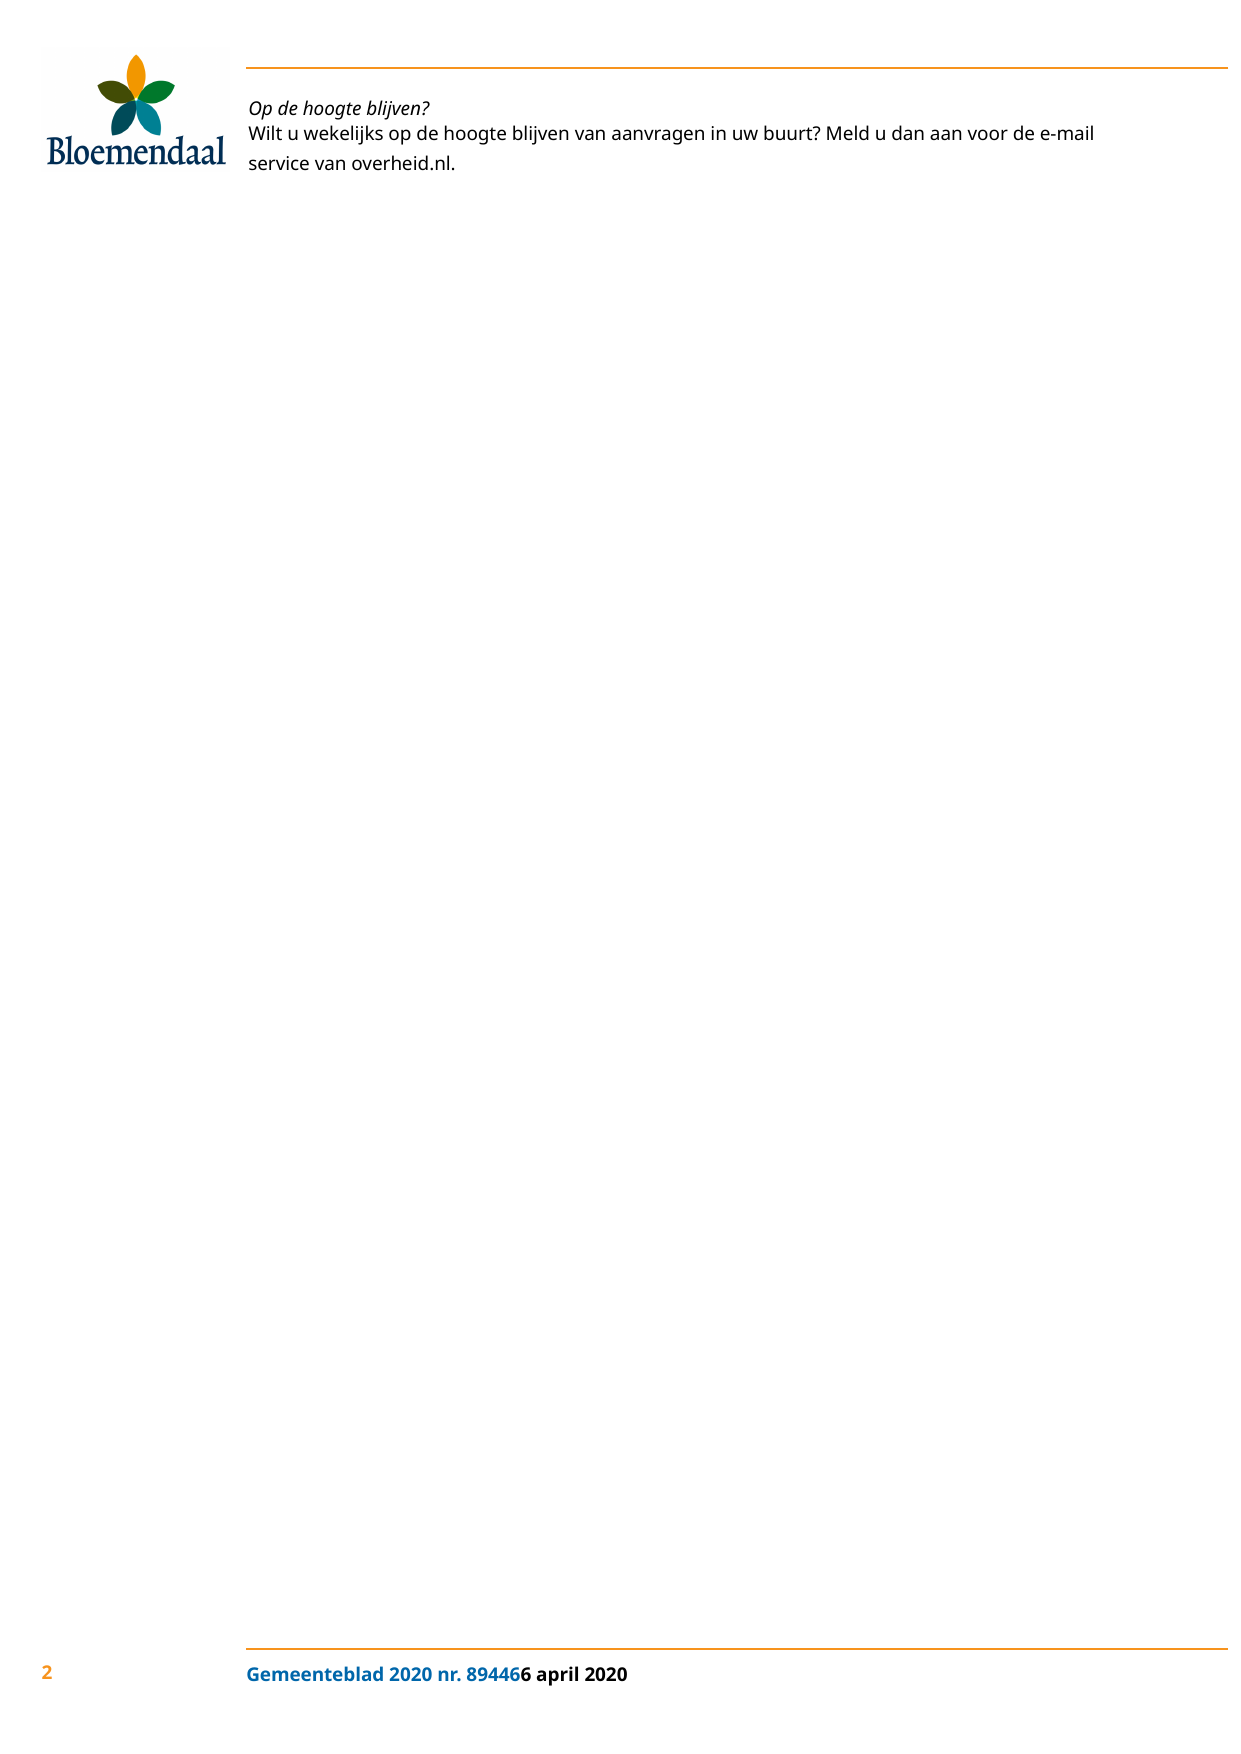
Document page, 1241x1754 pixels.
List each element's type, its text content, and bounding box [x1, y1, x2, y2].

text Op de hoogte blijven? [248, 95, 1152, 121]
picture [41, 47, 231, 172]
text Wilt u wekelijks op de hoogte blijven van aanvragen in uw buurt? Meld u dan aan voor de e-mail service van overheid.nl. [248, 121, 1152, 176]
